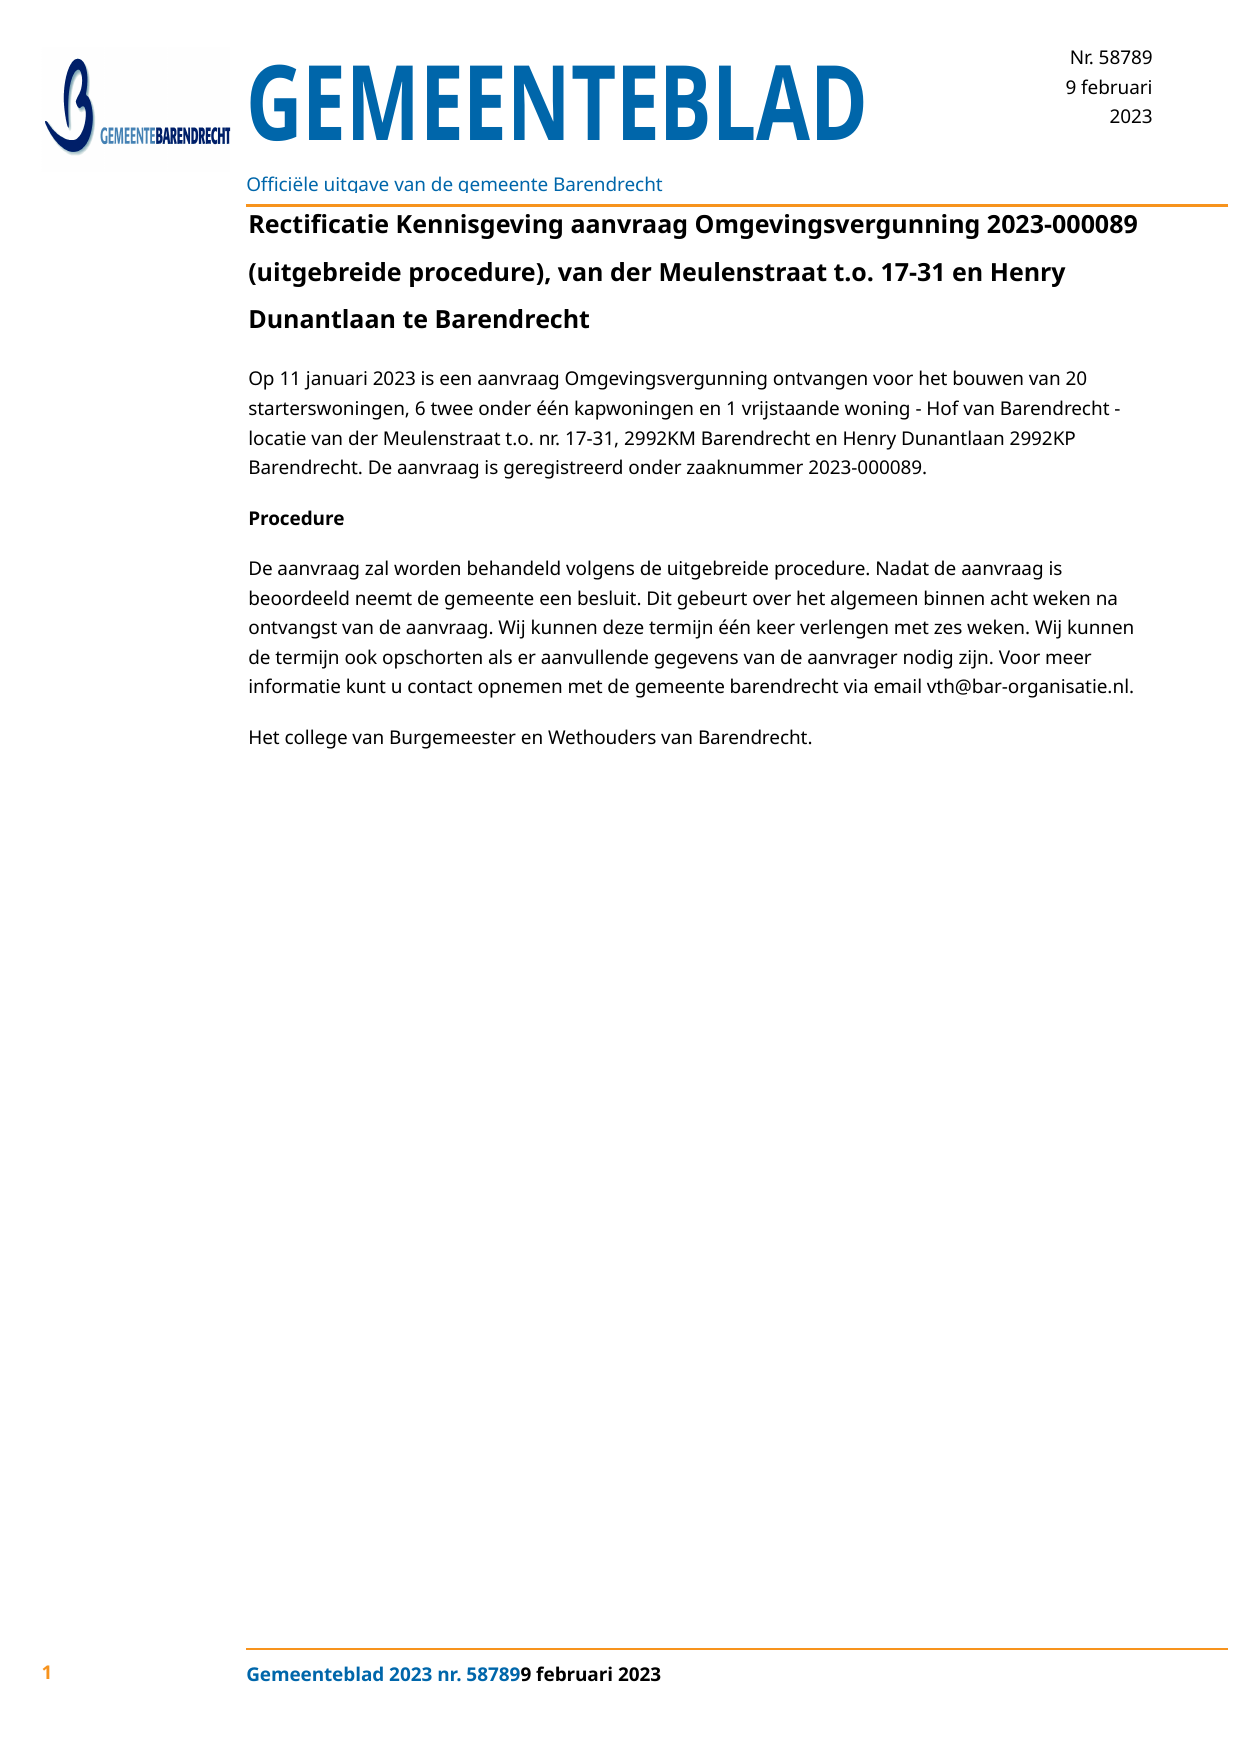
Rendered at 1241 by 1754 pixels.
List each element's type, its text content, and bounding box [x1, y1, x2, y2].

text Het college van Burgemeester en Wethouders van Barendrecht. [248, 724, 1152, 749]
text Op 11 januari 2023 is een aanvraag Omgevingsvergunning ontvangen voor het bouwen van 20 starterswoningen, 6 twee onder één kapwoningen en 1 vrijstaande woning - Hof van Barendrecht - locatie van der Meulenstraat t.o. nr. 17-31, 2992KM Barendrecht en Henry Dunantlaan 2992KP Barendrecht. De aanvraag is geregistreerd onder zaaknummer 2023-000089. [248, 366, 1152, 480]
text De aanvraag zal worden behandeld volgens de uitgebreide procedure. Nadat de aanvraag is beoordeeld neemt de gemeente een besluit. Dit gebeurt over het algemeen binnen acht weken na ontvangst van de aanvraag. Wij kunnen deze termijn één keer verlengen met zes weken. Wij kunnen de termijn ook opschorten als er aanvullende gegevens van de aanvrager nodig zijn. Voor meer informatie kunt u contact opnemen met de gemeente barendrecht via email vth@bar-organisatie.nl. [248, 555, 1152, 699]
picture [41, 47, 231, 172]
text Procedure [248, 505, 1152, 530]
text Rectificatie Kennisgeving aanvraag Omgevingsvergunning 2023-000089 (uitgebreide procedure), van der Meulenstraat t.o. 17-31 en Henry Dunantlaan te Barendrecht [248, 207, 1152, 336]
